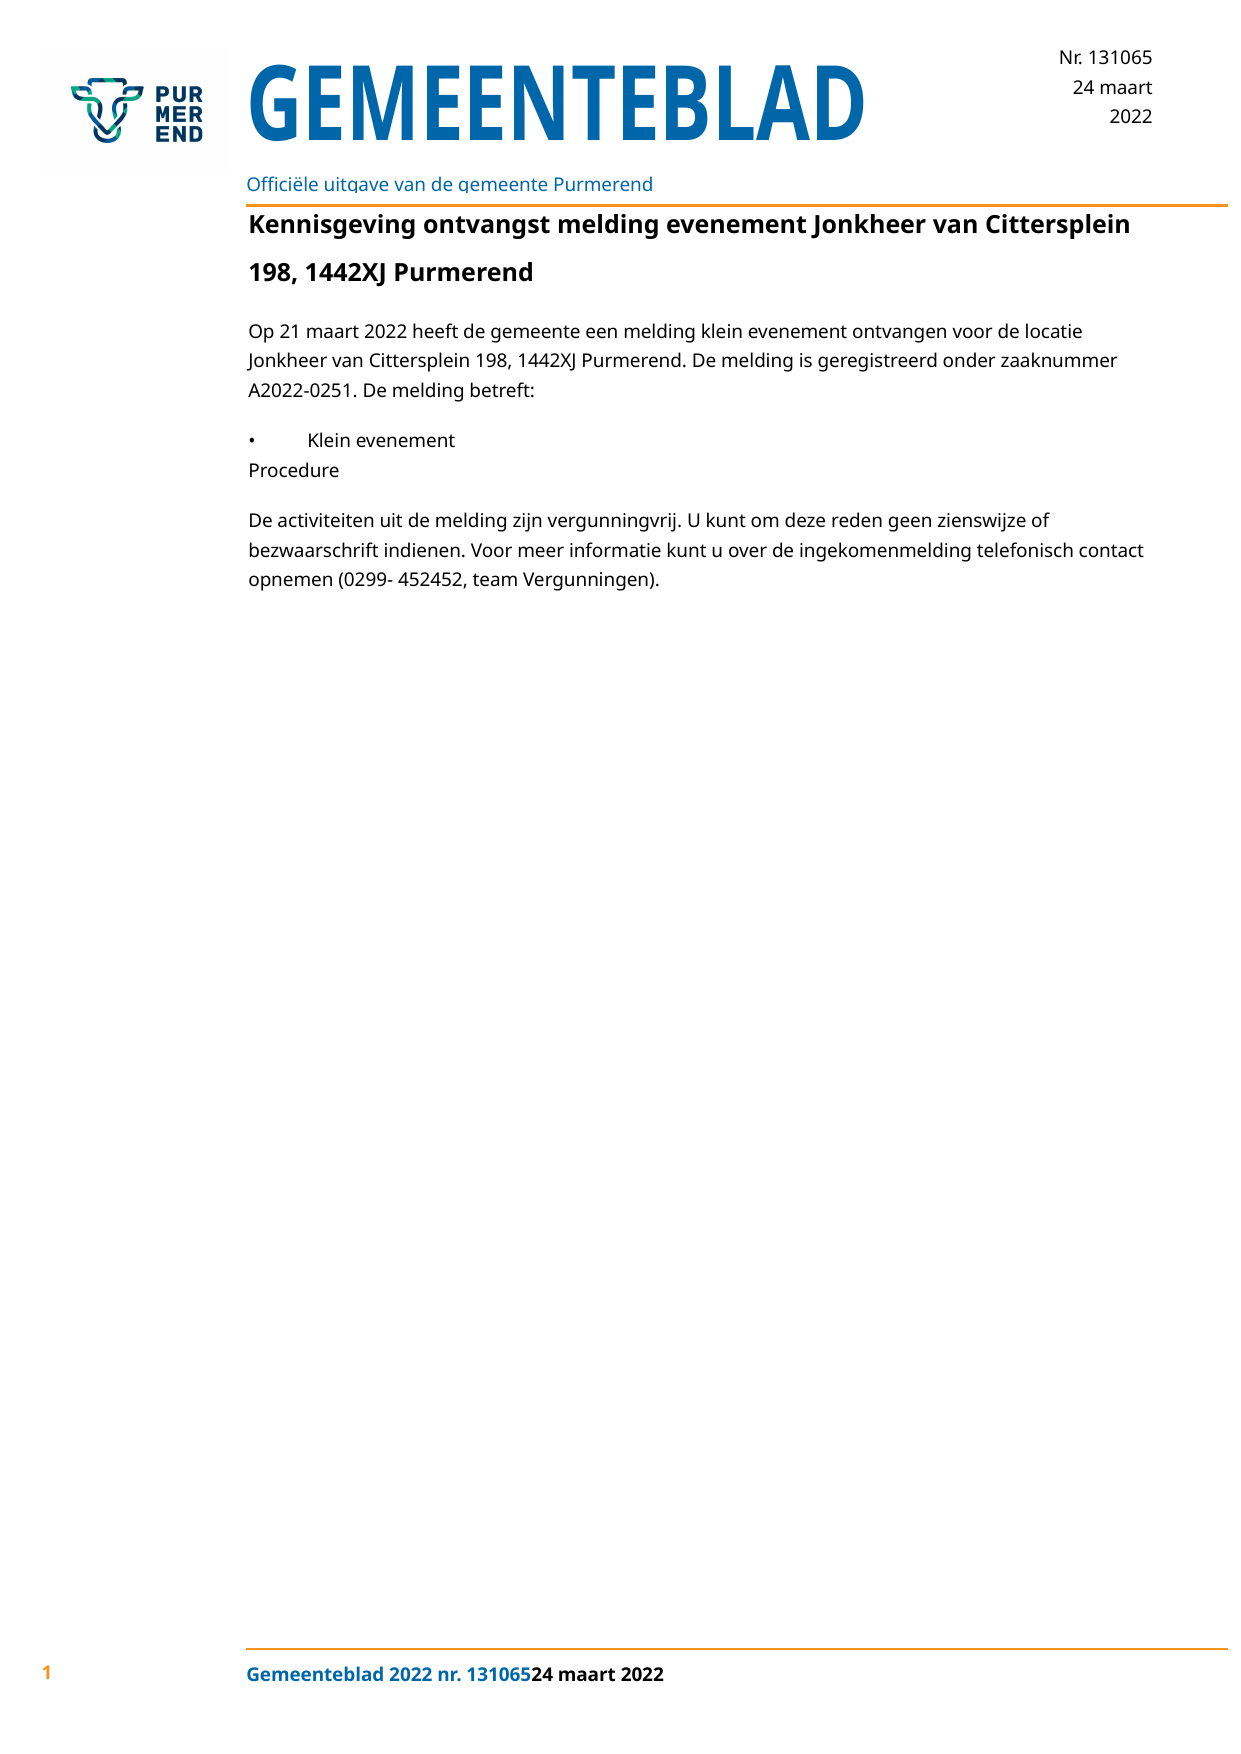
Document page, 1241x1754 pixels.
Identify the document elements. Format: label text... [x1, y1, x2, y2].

text Procedure [248, 457, 1152, 483]
text Kennisgeving ontvangst melding evenement Jonkheer van Cittersplein 198, 1442XJ Purmerend [248, 207, 1152, 288]
text De activiteiten uit de melding zijn vergunningvrij. U kunt om deze reden geen zienswijze of bezwaarschrift indienen. Voor meer informatie kunt u over de ingekomenmelding telefonisch contact opnemen (0299- 452452, team Vergunningen). [248, 507, 1152, 592]
text Op 21 maart 2022 heeft de gemeente een melding klein evenement ontvangen voor de locatie Jonkheer van Cittersplein 198, 1442XJ Purmerend. De melding is geregistreerd onder zaaknummer A2022-0251. De melding betreft: [248, 318, 1152, 403]
picture [41, 47, 231, 172]
list Klein evenement [248, 427, 1152, 453]
